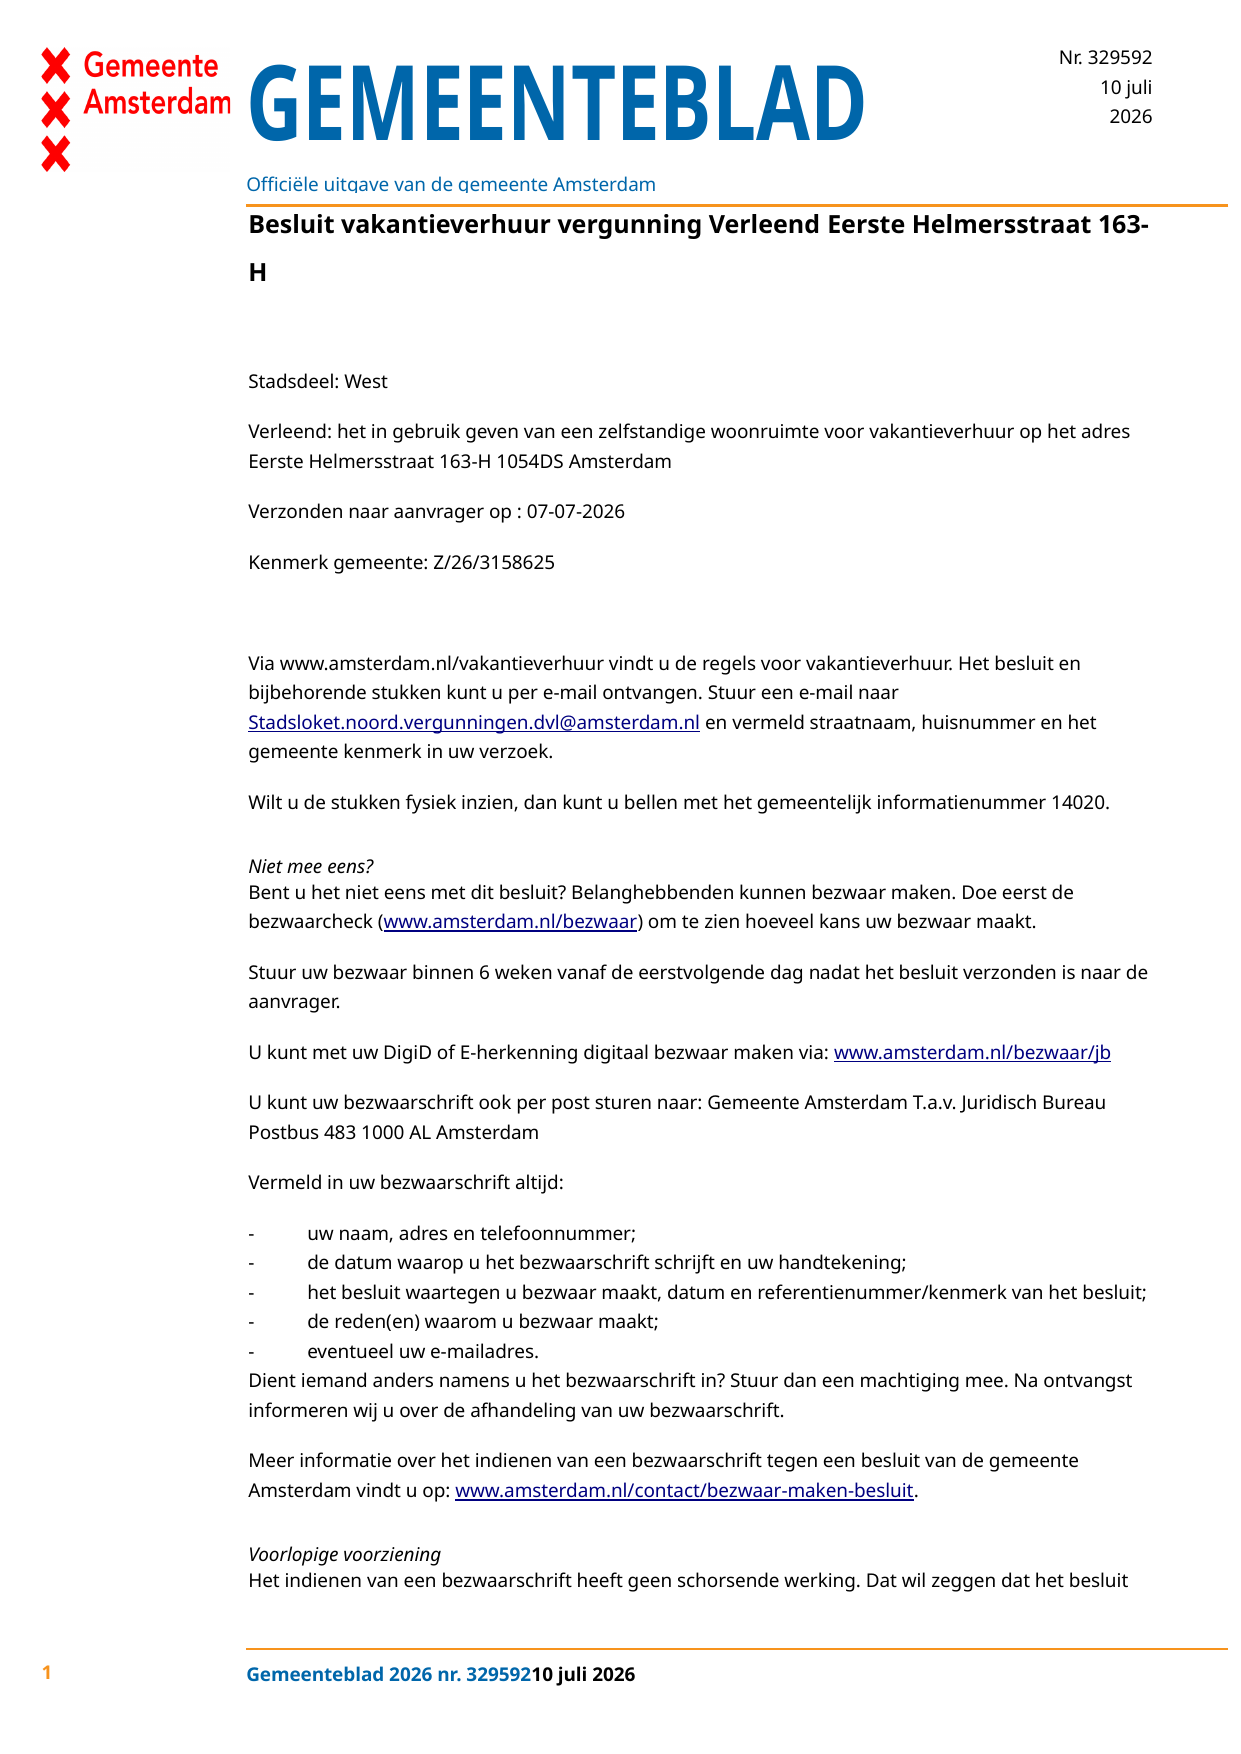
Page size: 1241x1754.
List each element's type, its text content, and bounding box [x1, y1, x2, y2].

text Stuur uw bezwaar binnen 6 weken vanaf de eerstvolgende dag nadat het besluit verzonden is naar de aanvrager. [248, 959, 1152, 1014]
text Verleend: het in gebruik geven van een zelfstandige woonruimte voor vakantieverhuur op het adres Eerste Helmersstraat 163-H 1054DS Amsterdam [248, 419, 1152, 474]
text Bent u het niet eens met dit besluit? Belanghebbenden kunnen bezwaar maken. Doe eerst de bezwaarcheck (www.amsterdam.nl/bezwaar) om te zien hoeveel kans uw bezwaar maakt. [248, 879, 1152, 934]
list de datum waarop u het bezwaarschrift schrijft en uw handtekening; [248, 1249, 1152, 1275]
list uw naam, adres en telefoonnummer; [248, 1220, 1152, 1245]
text Wilt u de stukken fysiek inzien, dan kunt u bellen met het gemeentelijk informatienummer 14020. [248, 789, 1152, 815]
picture [41, 47, 231, 172]
text Het indienen van een bezwaarschrift heeft geen schorsende werking. Dat wil zeggen dat het besluit [248, 1567, 1152, 1593]
text Besluit vakantieverhuur vergunning Verleend Eerste Helmersstraat 163-H [248, 207, 1152, 288]
text Voorlopige voorziening [248, 1541, 1152, 1567]
text Kenmerk gemeente: Z/26/3158625 [248, 549, 1152, 575]
list eventueel uw e-mailadres. [248, 1338, 1152, 1364]
text Dient iemand anders namens u het bezwaarschrift in? Stuur dan een machtiging mee. Na ontvangst informeren wij u over de afhandeling van uw bezwaarschrift. [248, 1368, 1152, 1423]
list het besluit waartegen u bezwaar maakt, datum en referentienummer/kenmerk van het besluit; [248, 1279, 1152, 1304]
text Vermeld in uw bezwaarschrift altijd: [248, 1169, 1152, 1195]
text Via www.amsterdam.nl/vakantieverhuur vindt u de regels voor vakantieverhuur. Het besluit en bijbehorende stukken kunt u per e-mail ontvangen. Stuur een e-mail naar Stadsloket.noord.vergunningen.dvl@amsterdam.nl en vermeld straatnaam, huisnummer en het gemeente kenmerk in uw verzoek. [248, 650, 1152, 764]
text U kunt uw bezwaarschrift ook per post sturen naar: Gemeente Amsterdam T.a.v. Juridisch Bureau Postbus 483 1000 AL Amsterdam [248, 1089, 1152, 1144]
text Meer informatie over het indienen van een bezwaarschrift tegen een besluit van de gemeente Amsterdam vindt u op: www.amsterdam.nl/contact/bezwaar-maken-besluit. [248, 1448, 1152, 1503]
text Niet mee eens? [248, 853, 1152, 879]
text Stadsdeel: West [248, 368, 1152, 394]
list de reden(en) waarom u bezwaar maakt; [248, 1308, 1152, 1334]
text U kunt met uw DigiD of E-herkenning digitaal bezwaar maken via: www.amsterdam.nl/bezwaar/jb [248, 1039, 1152, 1064]
text Verzonden naar aanvrager op : 07-07-2026 [248, 499, 1152, 524]
